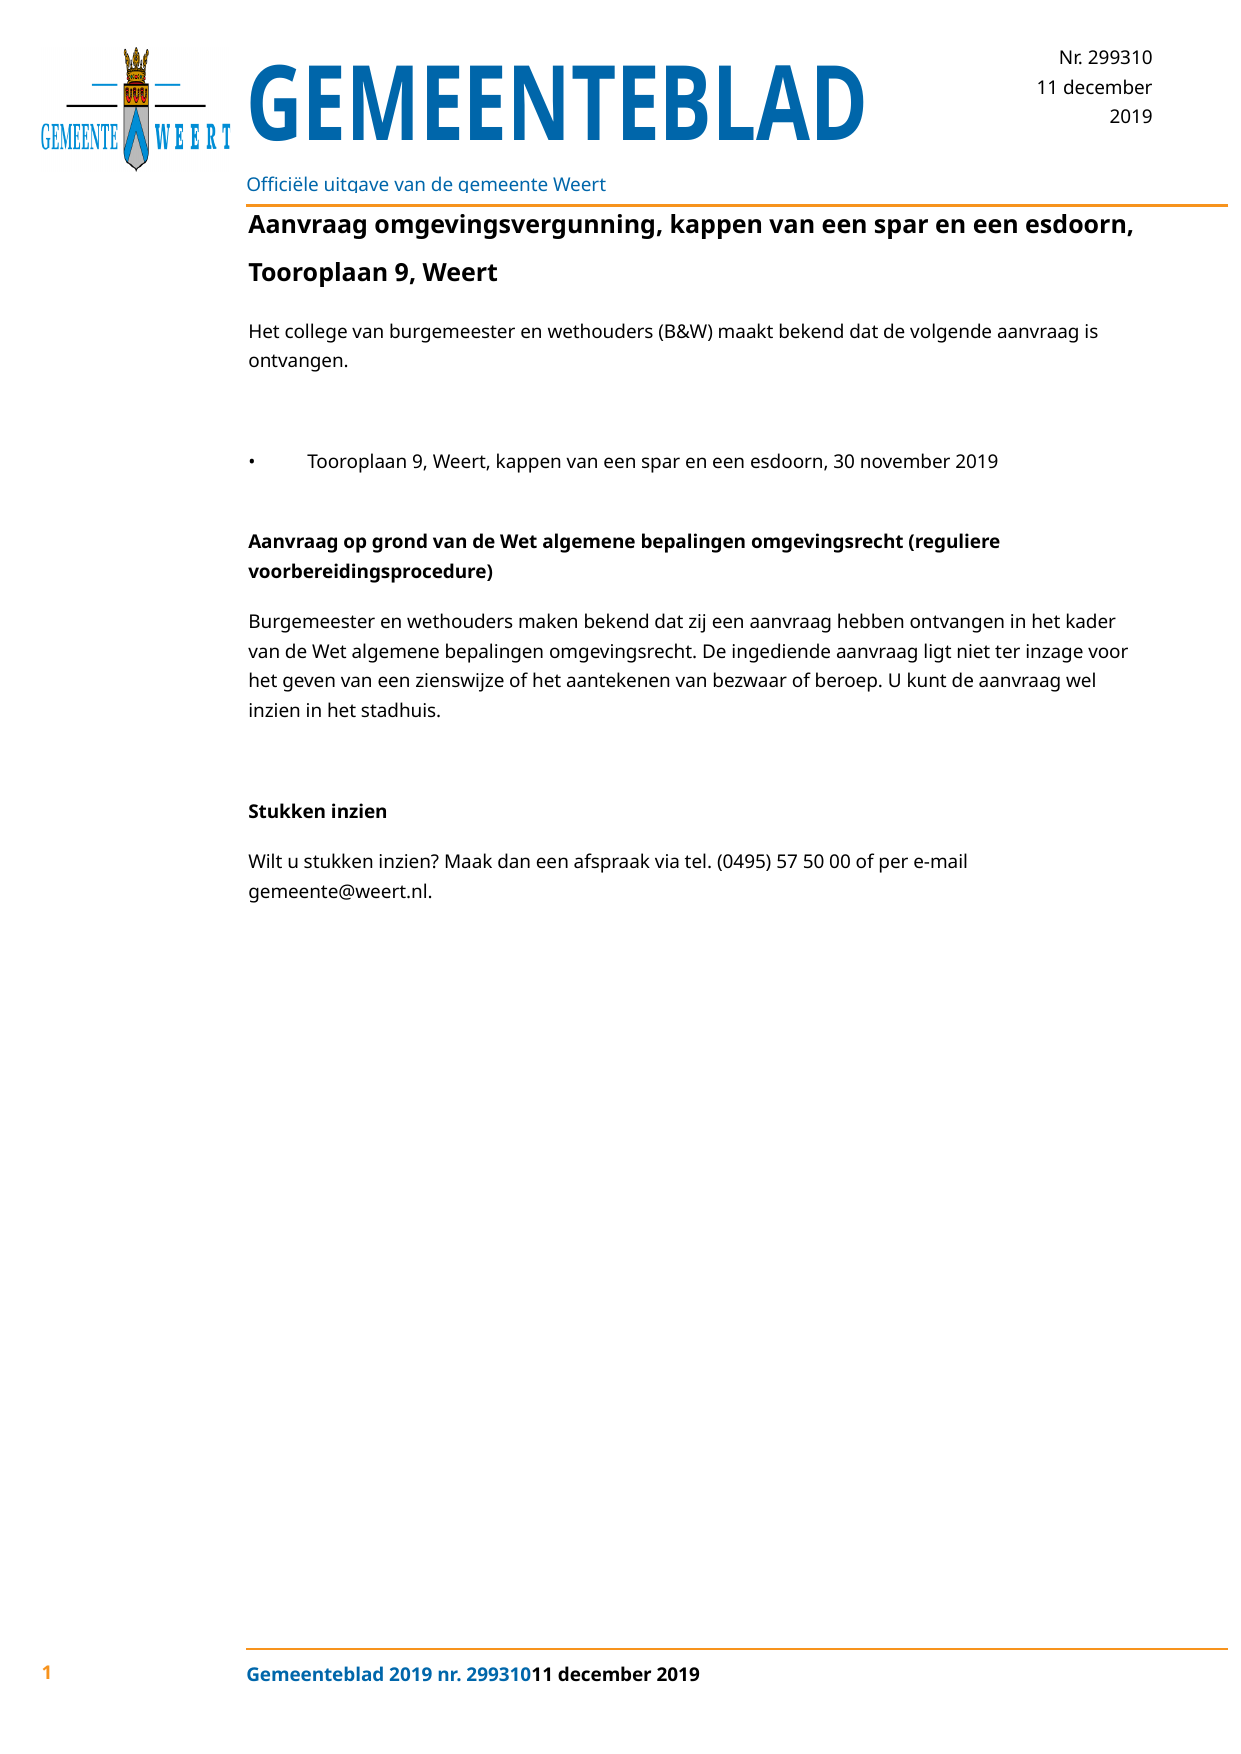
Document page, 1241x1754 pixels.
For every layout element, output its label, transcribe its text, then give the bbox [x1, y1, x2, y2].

text Het college van burgemeester en wethouders (B&W) maakt bekend dat de volgende aanvraag is ontvangen. [248, 318, 1152, 373]
list Tooroplaan 9, Weert, kappen van een spar en een esdoorn, 30 november 2019 [248, 448, 1152, 474]
text Aanvraag op grond van de Wet algemene bepalingen omgevingsrecht (reguliere voorbereidingsprocedure) [248, 528, 1152, 584]
picture [41, 47, 231, 172]
text Burgemeester en wethouders maken bekend dat zij een aanvraag hebben ontvangen in het kader van de Wet algemene bepalingen omgevingsrecht. De ingediende aanvraag ligt niet ter inzage voor het geven van een zienswijze of het aantekenen van bezwaar of beroep. U kunt de aanvraag wel inzien in het stadhuis. [248, 608, 1152, 723]
text Stukken inzien [248, 798, 1152, 824]
text Wilt u stukken inzien? Maak dan een afspraak via tel. (0495) 57 50 00 of per e-mail gemeente@weert.nl. [248, 848, 1152, 904]
text Aanvraag omgevingsvergunning, kappen van een spar en een esdoorn, Tooroplaan 9, Weert [248, 207, 1152, 288]
